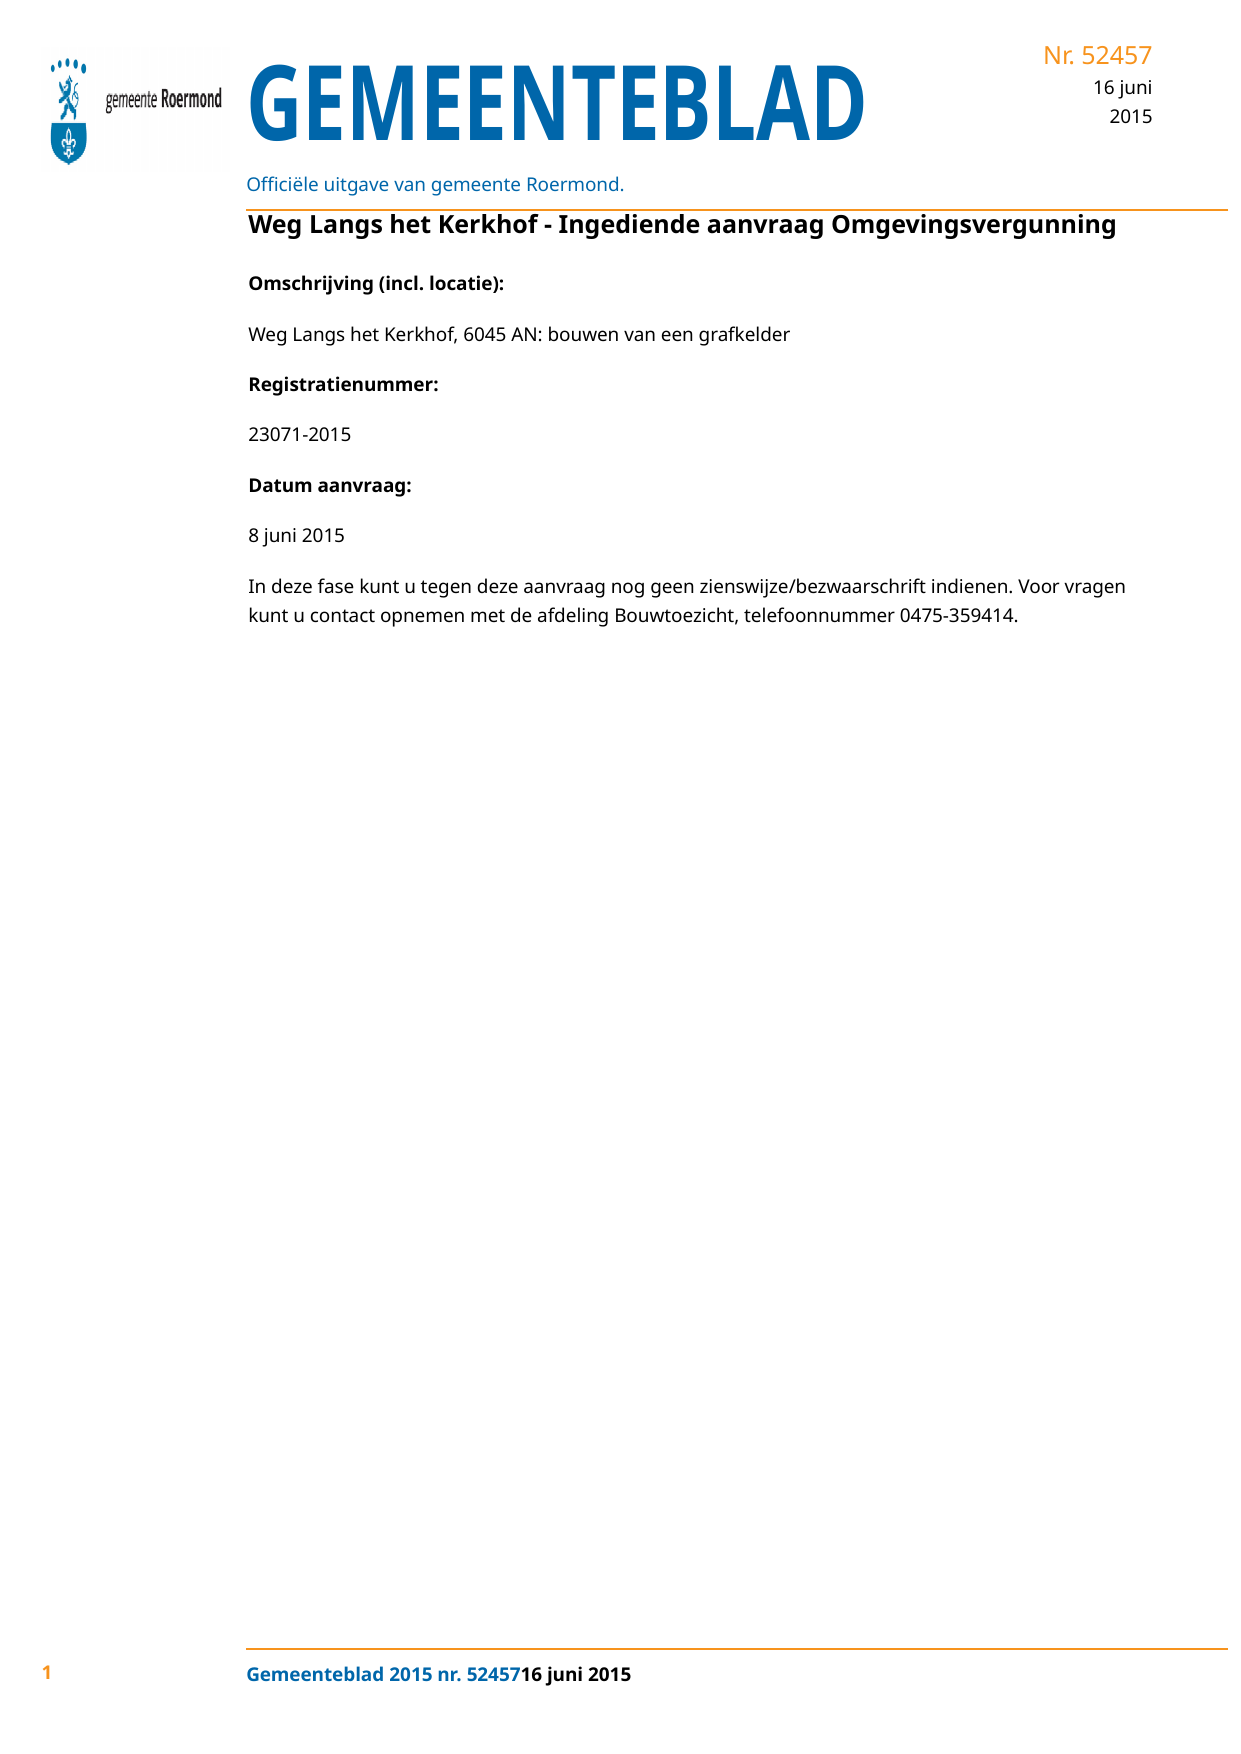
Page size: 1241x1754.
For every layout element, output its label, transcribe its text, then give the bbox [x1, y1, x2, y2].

text Registratienummer: [248, 371, 1152, 397]
text Weg Langs het Kerkhof, 6045 AN: bouwen van een grafkelder [248, 321, 1152, 346]
text Weg Langs het Kerkhof - Ingediende aanvraag Omgevingsvergunning [248, 211, 1152, 241]
text In deze fase kunt u tegen deze aanvraag nog geen zienswijze/bezwaarschrift indienen. Voor vragen kunt u contact opnemen met de afdeling Bouwtoezicht, telefoonnummer 0475-359414. [248, 573, 1152, 628]
text Datum aanvraag: [248, 472, 1152, 498]
picture [41, 47, 231, 172]
text 8 juni 2015 [248, 522, 1152, 548]
text Omschrijving (incl. locatie): [248, 270, 1152, 296]
text 23071-2015 [248, 422, 1152, 447]
